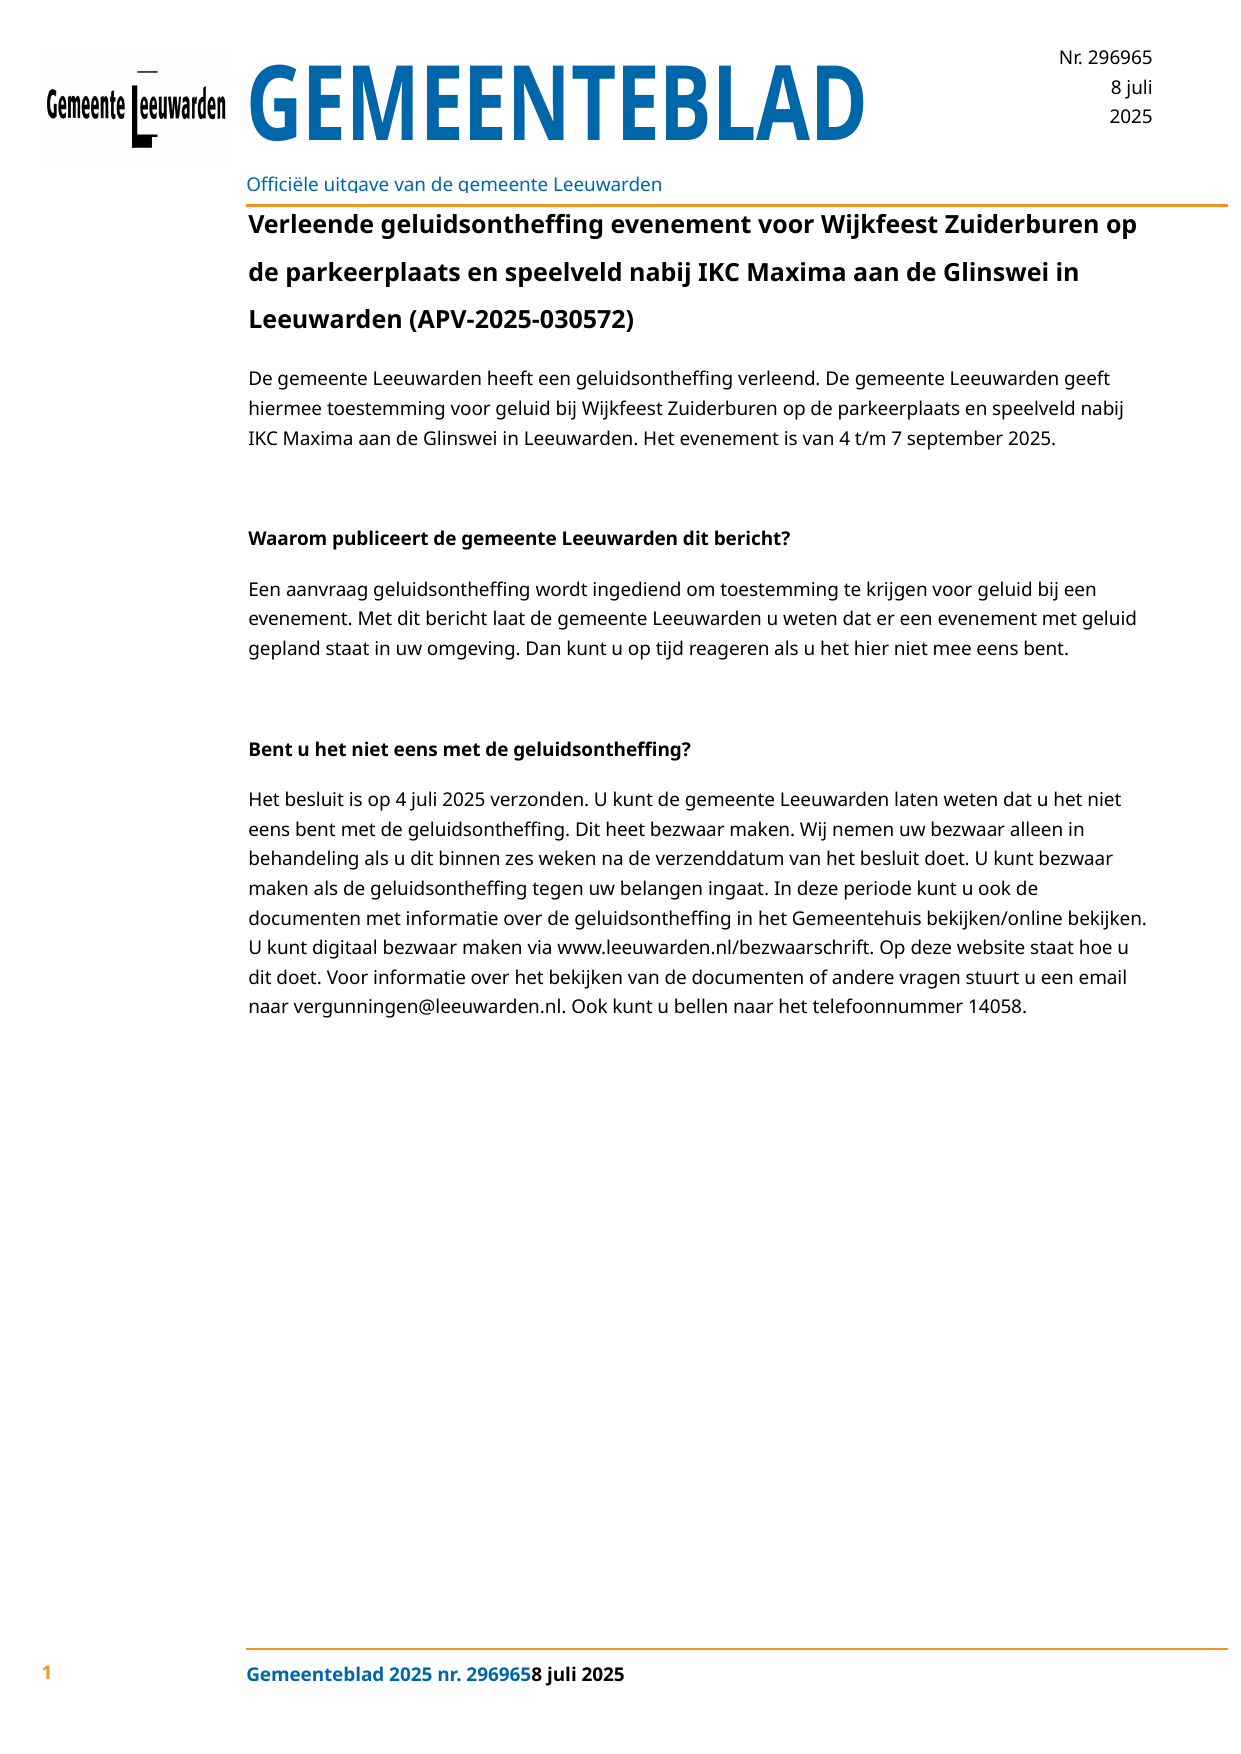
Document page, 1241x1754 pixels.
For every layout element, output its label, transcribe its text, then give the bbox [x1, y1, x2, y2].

text Waarom publiceert de gemeente Leeuwarden dit bericht? [248, 526, 1152, 551]
text Een aanvraag geluidsontheffing wordt ingediend om toestemming te krijgen voor geluid bij een evenement. Met dit bericht laat de gemeente Leeuwarden u weten dat er een evenement met geluid gepland staat in uw omgeving. Dan kunt u op tijd reageren als u het hier niet mee eens bent. [248, 576, 1152, 661]
text De gemeente Leeuwarden heeft een geluidsontheffing verleend. De gemeente Leeuwarden geeft hiermee toestemming voor geluid bij Wijkfeest Zuiderburen op de parkeerplaats en speelveld nabij IKC Maxima aan de Glinswei in Leeuwarden. Het evenement is van 4 t/m 7 september 2025. [248, 366, 1152, 450]
text Bent u het niet eens met de geluidsontheffing? [248, 736, 1152, 762]
text Verleende geluidsontheffing evenement voor Wijkfeest Zuiderburen op de parkeerplaats en speelveld nabij IKC Maxima aan de Glinswei in Leeuwarden (APV-2025-030572) [248, 207, 1152, 336]
text Het besluit is op 4 juli 2025 verzonden. U kunt de gemeente Leeuwarden laten weten dat u het niet eens bent met de geluidsontheffing. Dit heet bezwaar maken. Wij nemen uw bezwaar alleen in behandeling als u dit binnen zes weken na de verzenddatum van het besluit doet. U kunt bezwaar maken als de geluidsontheffing tegen uw belangen ingaat. In deze periode kunt u ook de documenten met informatie over de geluidsontheffing in het Gemeentehuis bekijken/online bekijken. U kunt digitaal bezwaar maken via www.leeuwarden.nl/bezwaarschrift. Op deze website staat hoe u dit doet. Voor informatie over het bekijken van de documenten of andere vragen stuurt u een email naar vergunningen@leeuwarden.nl. Ook kunt u bellen naar het telefoonnummer 14058. [248, 786, 1152, 1019]
picture [41, 47, 231, 172]
